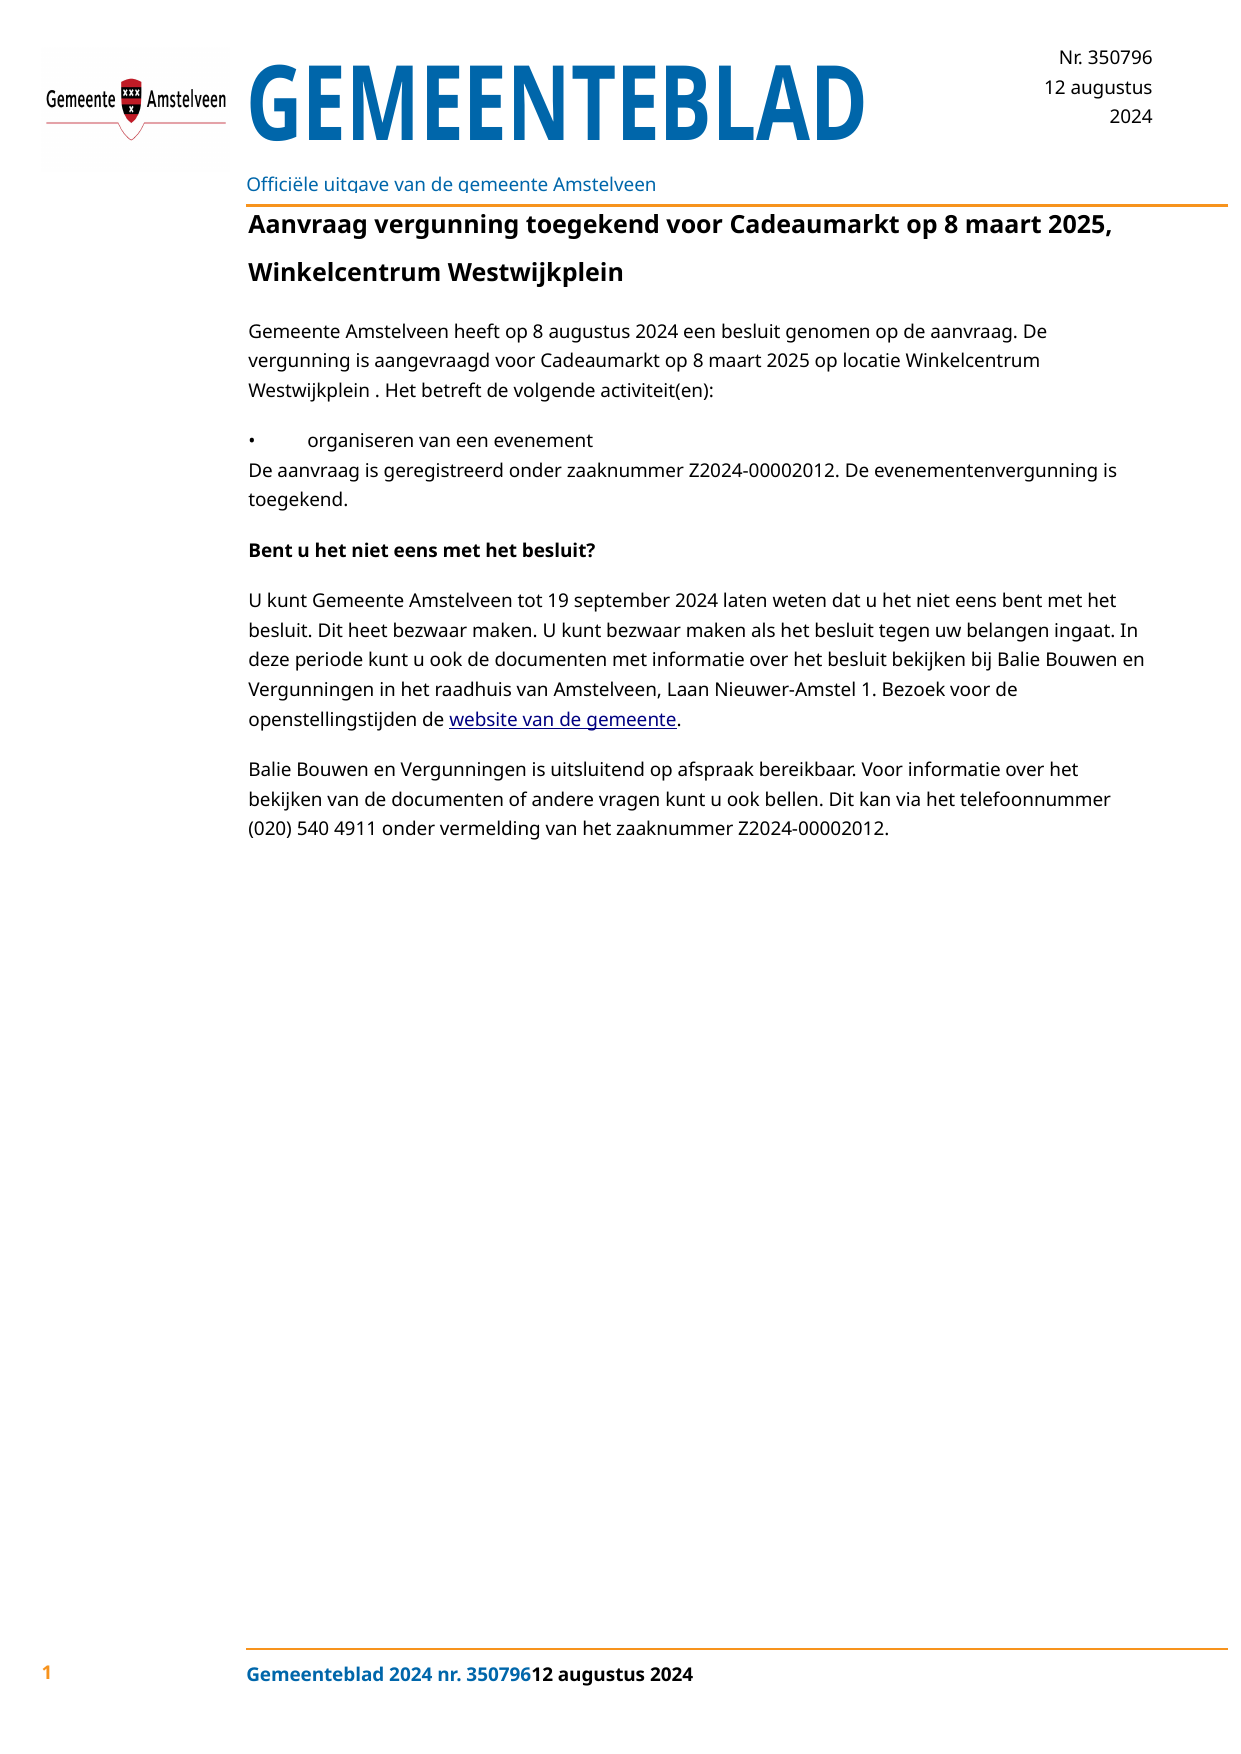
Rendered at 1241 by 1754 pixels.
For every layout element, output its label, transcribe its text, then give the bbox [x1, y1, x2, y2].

text Aanvraag vergunning toegekend voor Cadeaumarkt op 8 maart 2025, Winkelcentrum Westwijkplein [248, 207, 1152, 288]
list organiseren van een evenement [248, 427, 1152, 453]
text Bent u het niet eens met het besluit? [248, 537, 1152, 563]
text Balie Bouwen en Vergunningen is uitsluitend op afspraak bereikbaar. Voor informatie over het bekijken van de documenten of andere vragen kunt u ook bellen. Dit kan via het telefoonnummer (020) 540 4911 onder vermelding van het zaaknummer Z2024-00002012. [248, 756, 1152, 841]
text U kunt Gemeente Amstelveen tot 19 september 2024 laten weten dat u het niet eens bent met het besluit. Dit heet bezwaar maken. U kunt bezwaar maken als het besluit tegen uw belangen ingaat. In deze periode kunt u ook de documenten met informatie over het besluit bekijken bij Balie Bouwen en Vergunningen in het raadhuis van Amstelveen, Laan Nieuwer-Amstel 1. Bezoek voor de openstellingstijden de website van de gemeente. [248, 587, 1152, 732]
text Gemeente Amstelveen heeft op 8 augustus 2024 een besluit genomen op de aanvraag. De vergunning is aangevraagd voor Cadeaumarkt op 8 maart 2025 op locatie Winkelcentrum Westwijkplein . Het betreft de volgende activiteit(en): [248, 318, 1152, 403]
text De aanvraag is geregistreerd onder zaaknummer Z2024-00002012. De evenementenvergunning is toegekend. [248, 457, 1152, 512]
picture [41, 47, 231, 172]
